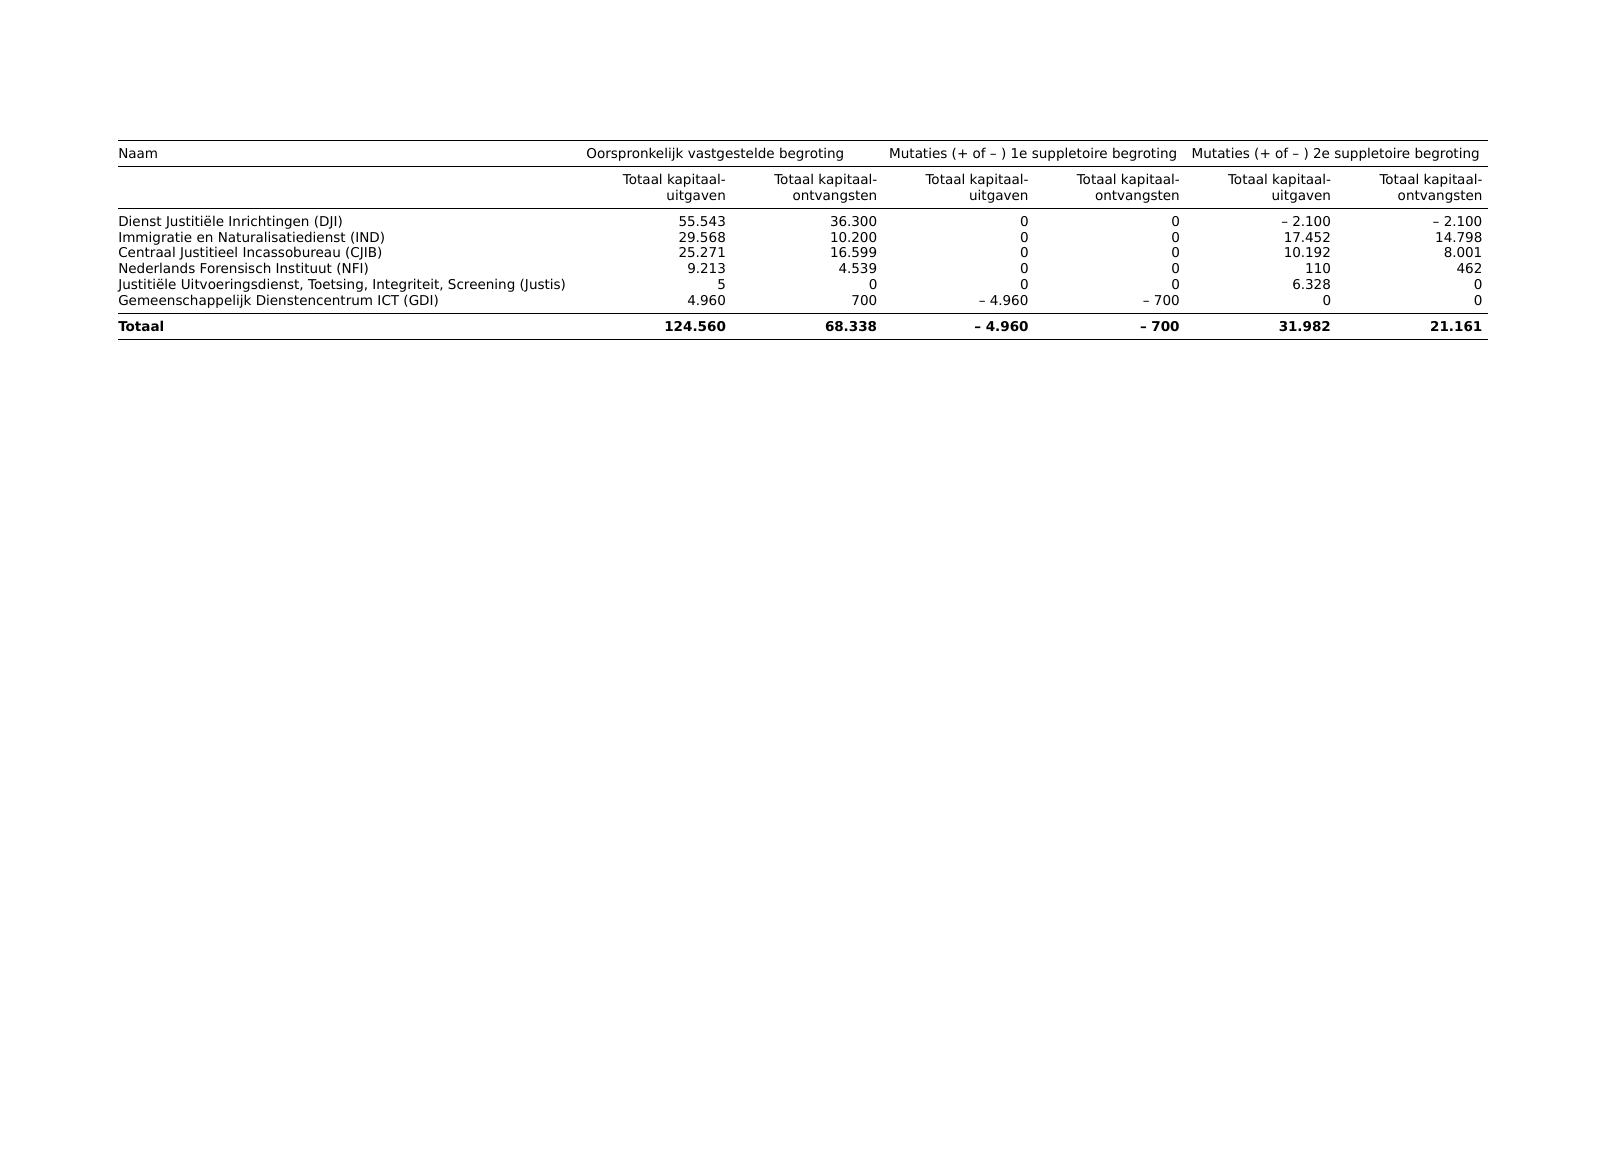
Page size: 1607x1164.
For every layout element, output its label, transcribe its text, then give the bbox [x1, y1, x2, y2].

table_cell 8.001 [1337, 245, 1488, 261]
table_cell 29.568 [580, 230, 732, 245]
table_cell 4.960 [580, 293, 732, 313]
table_cell – 4.960 [883, 293, 1034, 313]
table_cell Immigratie en Naturalisatiedienst (IND) [118, 230, 580, 245]
table_cell Totaal [118, 314, 580, 339]
table_cell 0 [1185, 293, 1337, 313]
table_cell 0 [883, 245, 1034, 261]
table_cell 6.328 [1185, 277, 1337, 292]
table_header Oorspronkelijk vastgestelde begroting [580, 141, 883, 166]
table_cell 36.300 [732, 209, 883, 229]
table_cell 14.798 [1337, 230, 1488, 245]
table_cell Totaal kapitaal-uitgaven [883, 167, 1034, 208]
table_cell Dienst Justitiële Inrichtingen (DJI) [118, 209, 580, 229]
table_cell 4.539 [732, 261, 883, 277]
table_cell Totaal kapitaal-ontvangsten [732, 167, 883, 208]
table_cell 21.161 [1337, 314, 1488, 339]
table_cell 0 [883, 261, 1034, 277]
table_cell 10.200 [732, 230, 883, 245]
table_cell 17.452 [1185, 230, 1337, 245]
table_cell [118, 167, 580, 208]
table_cell Totaal kapitaal-uitgaven [580, 167, 732, 208]
table_cell 0 [1034, 277, 1185, 292]
table_cell 0 [1034, 230, 1185, 245]
table_cell 9.213 [580, 261, 732, 277]
table_cell 0 [1337, 277, 1488, 292]
table_cell Totaal kapitaal-ontvangsten [1034, 167, 1185, 208]
table_cell Totaal kapitaal-uitgaven [1185, 167, 1337, 208]
table_header Mutaties (+ of – ) 2e suppletoire begroting [1185, 141, 1488, 166]
table_cell 124.560 [580, 314, 732, 339]
table_cell Nederlands Forensisch Instituut (NFI) [118, 261, 580, 277]
table_cell 0 [1337, 293, 1488, 313]
table_cell 16.599 [732, 245, 883, 261]
table_cell 0 [883, 209, 1034, 229]
table_cell – 700 [1034, 314, 1185, 339]
table_header Mutaties (+ of – ) 1e suppletoire begroting [883, 141, 1185, 166]
table_cell Gemeenschappelijk Dienstencentrum ICT (GDI) [118, 293, 580, 313]
table_cell 0 [883, 230, 1034, 245]
table_cell 55.543 [580, 209, 732, 229]
table_cell Centraal Justitieel Incassobureau (CJIB) [118, 245, 580, 261]
table_cell 68.338 [732, 314, 883, 339]
table_cell 462 [1337, 261, 1488, 277]
table_cell 10.192 [1185, 245, 1337, 261]
table_cell – 2.100 [1337, 209, 1488, 229]
table_cell – 4.960 [883, 314, 1034, 339]
table_cell – 2.100 [1185, 209, 1337, 229]
table_cell 0 [883, 277, 1034, 292]
table_cell 0 [1034, 261, 1185, 277]
table_cell 0 [1034, 245, 1185, 261]
table_cell 110 [1185, 261, 1337, 277]
table_cell 31.982 [1185, 314, 1337, 339]
table_cell 5 [580, 277, 732, 292]
table_cell 0 [1034, 209, 1185, 229]
table_cell 700 [732, 293, 883, 313]
table_cell – 700 [1034, 293, 1185, 313]
table_header Naam [118, 141, 580, 166]
table_cell Totaal kapitaal-ontvangsten [1337, 167, 1488, 208]
table_cell 25.271 [580, 245, 732, 261]
table_cell Justitiële Uitvoeringsdienst, Toetsing, Integriteit, Screening (Justis) [118, 277, 580, 292]
table_cell 0 [732, 277, 883, 292]
